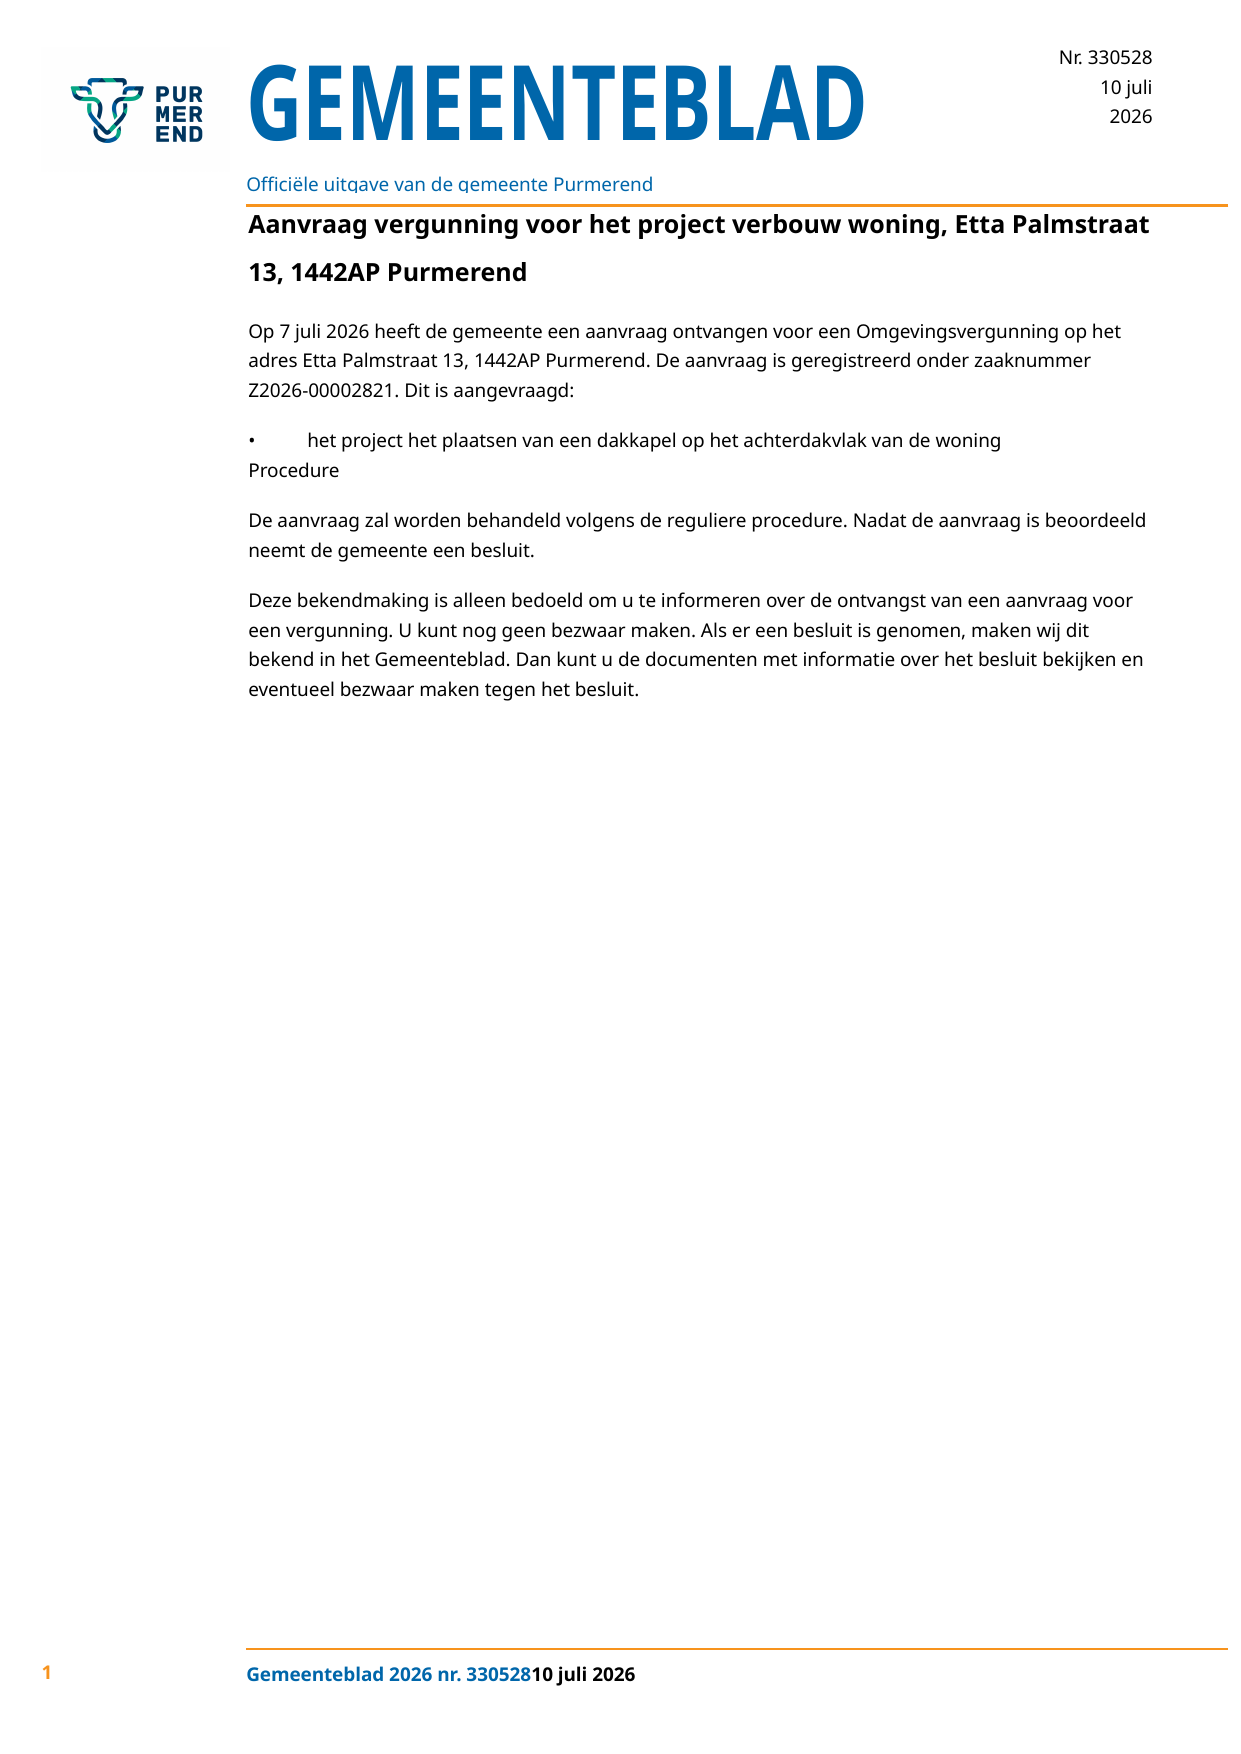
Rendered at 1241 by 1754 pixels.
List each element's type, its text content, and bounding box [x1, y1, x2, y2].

list het project het plaatsen van een dakkapel op het achterdakvlak van de woning [248, 427, 1152, 453]
text De aanvraag zal worden behandeld volgens de reguliere procedure. Nadat de aanvraag is beoordeeld neemt de gemeente een besluit. [248, 507, 1152, 563]
text Op 7 juli 2026 heeft de gemeente een aanvraag ontvangen voor een Omgevingsvergunning op het adres Etta Palmstraat 13, 1442AP Purmerend. De aanvraag is geregistreerd onder zaaknummer Z2026-00002821. Dit is aangevraagd: [248, 318, 1152, 403]
text Procedure [248, 457, 1152, 483]
picture [41, 47, 231, 172]
text Deze bekendmaking is alleen bedoeld om u te informeren over de ontvangst van een aanvraag voor een vergunning. U kunt nog geen bezwaar maken. Als er een besluit is genomen, maken wij dit bekend in het Gemeenteblad. Dan kunt u de documenten met informatie over het besluit bekijken en eventueel bezwaar maken tegen het besluit. [248, 587, 1152, 702]
text Aanvraag vergunning voor het project verbouw woning, Etta Palmstraat 13, 1442AP Purmerend [248, 207, 1152, 288]
